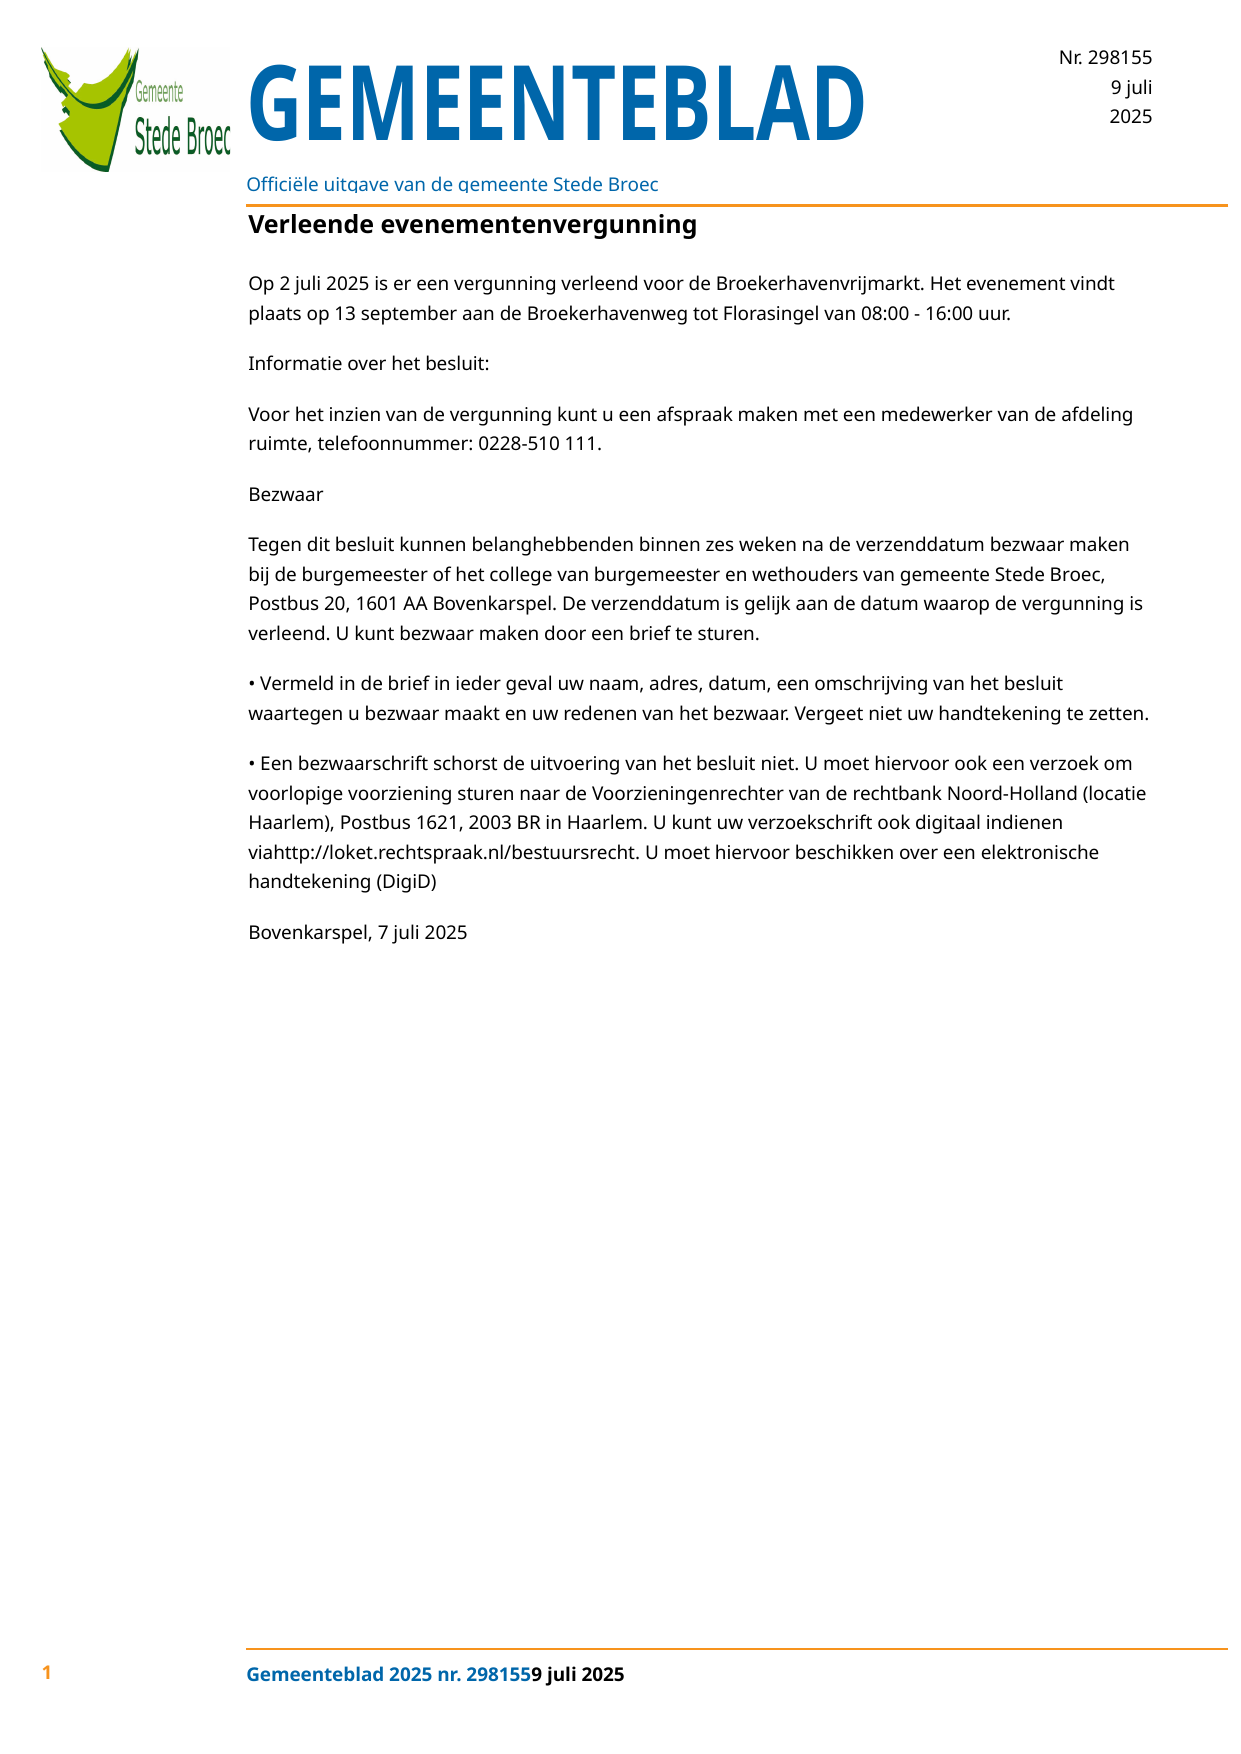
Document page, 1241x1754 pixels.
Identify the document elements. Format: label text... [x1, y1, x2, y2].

text • Vermeld in de brief in ieder geval uw naam, adres, datum, een omschrijving van het besluit waartegen u bezwaar maakt en uw redenen van het bezwaar. Vergeet niet uw handtekening te zetten. [248, 670, 1152, 726]
text Tegen dit besluit kunnen belanghebbenden binnen zes weken na de verzenddatum bezwaar maken bij de burgemeester of het college van burgemeester en wethouders van gemeente Stede Broec, Postbus 20, 1601 AA Bovenkarspel. De verzenddatum is gelijk aan de datum waarop de vergunning is verleend. U kunt bezwaar maken door een brief te sturen. [248, 531, 1152, 646]
text Bovenkarspel, 7 juli 2025 [248, 919, 1152, 945]
text • Een bezwaarschrift schorst de uitvoering van het besluit niet. U moet hiervoor ook een verzoek om voorlopige voorziening sturen naar de Voorzieningenrechter van de rechtbank Noord-Holland (locatie Haarlem), Postbus 1621, 2003 BR in Haarlem. U kunt uw verzoekschrift ook digitaal indienen viahttp://loket.rechtspraak.nl/bestuursrecht. U moet hiervoor beschikken over een elektronische handtekening (DigiD) [248, 750, 1152, 894]
picture [41, 47, 231, 172]
text Verleende evenementenvergunning [248, 207, 1152, 241]
text Bezwaar [248, 481, 1152, 506]
text Informatie over het besluit: [248, 350, 1152, 376]
text Op 2 juli 2025 is er een vergunning verleend voor de Broekerhavenvrijmarkt. Het evenement vindt plaats op 13 september aan de Broekerhavenweg tot Florasingel van 08:00 - 16:00 uur. [248, 270, 1152, 326]
text Voor het inzien van de vergunning kunt u een afspraak maken met een medewerker van de afdeling ruimte, telefoonnummer: 0228-510 111. [248, 401, 1152, 456]
